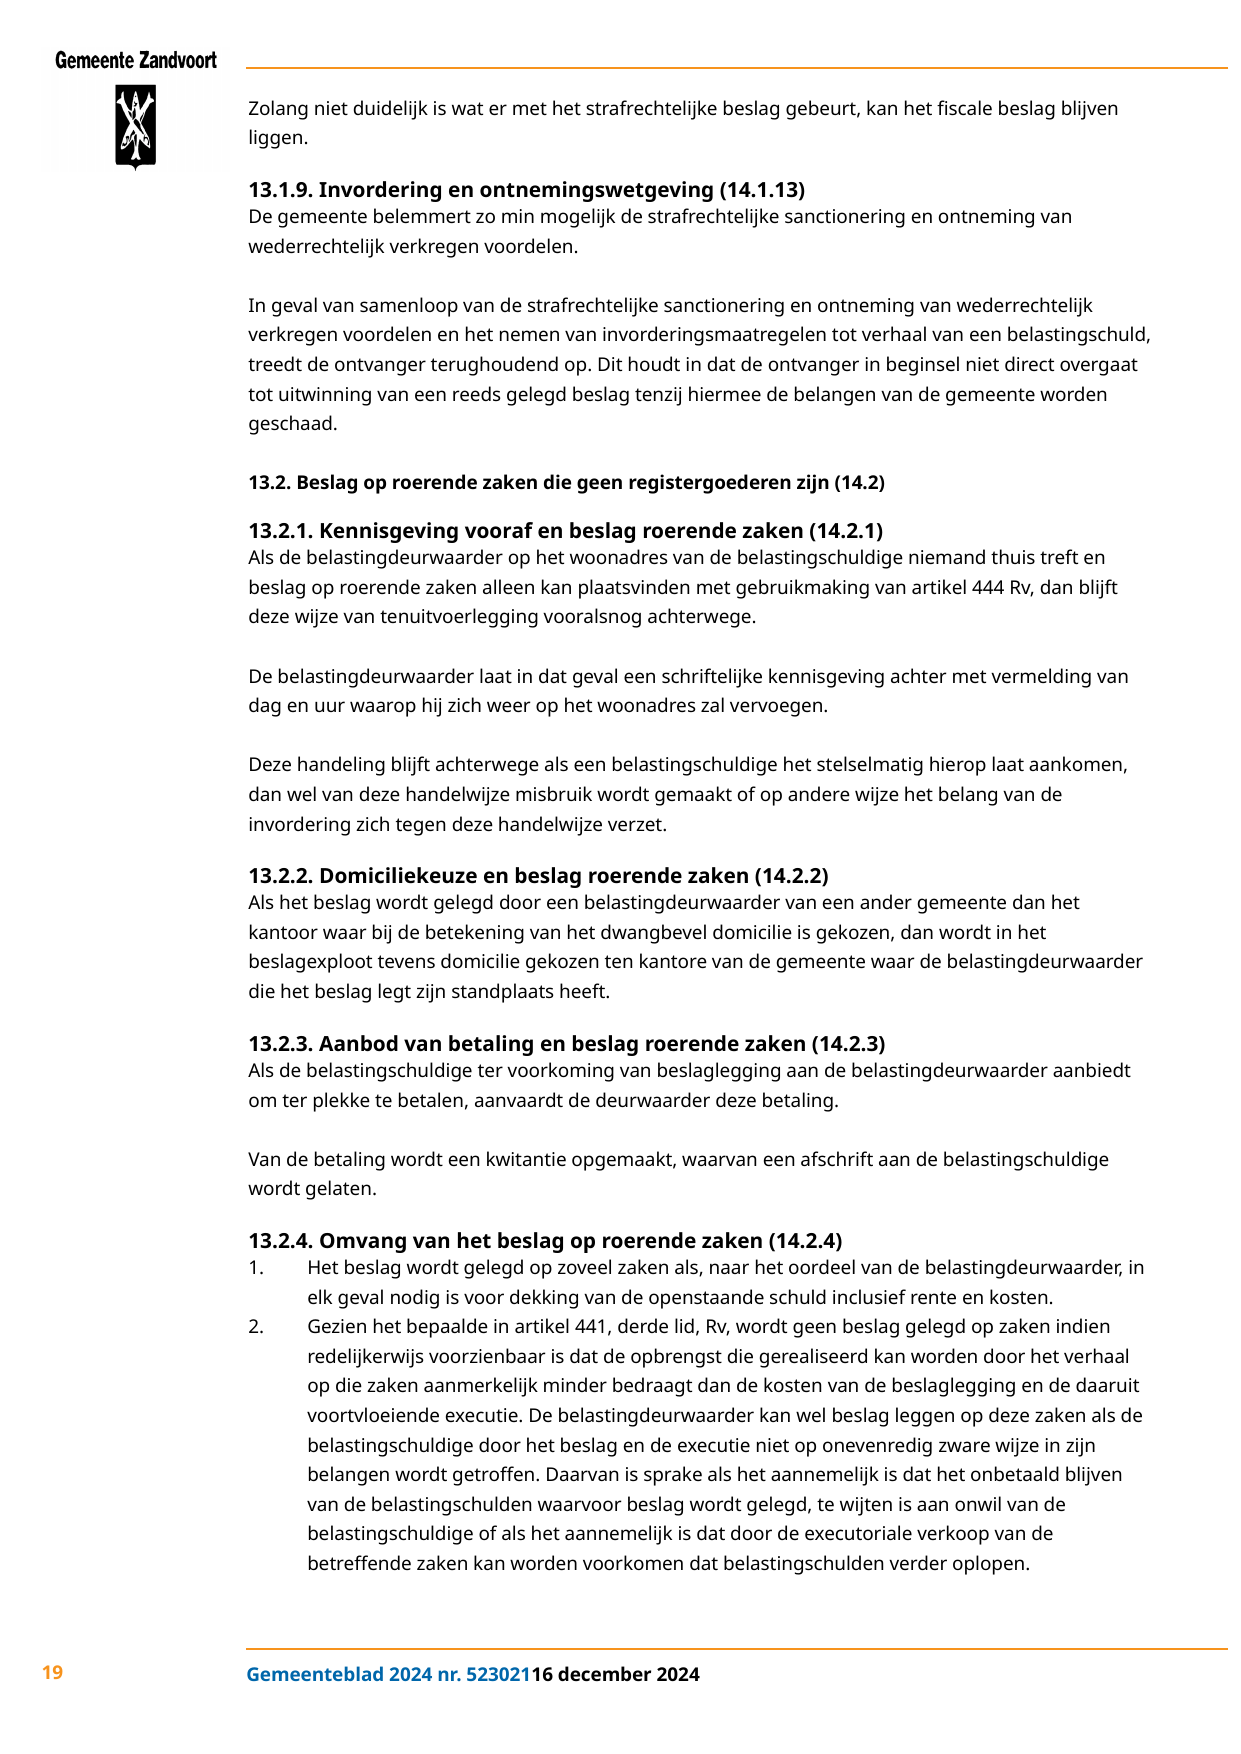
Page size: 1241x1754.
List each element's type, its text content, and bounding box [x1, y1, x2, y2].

list Gezien het bepaalde in artikel 441, derde lid, Rv, wordt geen beslag gelegd op zaken indien redelijkerwijs voorzienbaar is dat de opbrengst die gerealiseerd kan worden door het verhaal op die zaken aanmerkelijk minder bedraagt dan de kosten van de beslaglegging en de daaruit voortvloeiende executie. De belastingdeurwaarder kan wel beslag leggen op deze zaken als de belastingschuldige door het beslag en de executie niet op onevenredig zware wijze in zijn belangen wordt getroffen. Daarvan is sprake als het aannemelijk is dat het onbetaald blijven van de belastingschulden waarvoor beslag wordt gelegd, te wijten is aan onwil van de belastingschuldige of als het aannemelijk is dat door de executoriale verkoop van de betreffende zaken kan worden voorkomen dat belastingschulden verder oplopen. [248, 1313, 1152, 1576]
picture [41, 47, 231, 172]
text 13.2.3. Aanbod van betaling en beslag roerende zaken (14.2.3) [248, 1029, 1152, 1057]
text De belastingdeurwaarder laat in dat geval een schriftelijke kennisgeving achter met vermelding van dag en uur waarop hij zich weer op het woonadres zal vervoegen. [248, 663, 1152, 718]
text 13.2.1. Kennisgeving vooraf en beslag roerende zaken (14.2.1) [248, 516, 1152, 544]
text Als de belastingdeurwaarder op het woonadres van de belastingschuldige niemand thuis treft en beslag op roerende zaken alleen kan plaatsvinden met gebruikmaking van artikel 444 Rv, dan blijft deze wijze van tenuitvoerlegging vooralsnog achterwege. [248, 544, 1152, 629]
text 13.2. Beslag op roerende zaken die geen registergoederen zijn (14.2) [248, 469, 1152, 495]
text Zolang niet duidelijk is wat er met het strafrechtelijke beslag gebeurt, kan het fiscale beslag blijven liggen. [248, 95, 1152, 150]
text 13.2.2. Domiciliekeuze en beslag roerende zaken (14.2.2) [248, 861, 1152, 889]
text De gemeente belemmert zo min mogelijk de strafrechtelijke sanctionering en ontneming van wederrechtelijk verkregen voordelen. [248, 203, 1152, 258]
text 13.2.4. Omvang van het beslag op roerende zaken (14.2.4) [248, 1226, 1152, 1254]
text Als de belastingschuldige ter voorkoming van beslaglegging aan de belastingdeurwaarder aanbiedt om ter plekke te betalen, aanvaardt de deurwaarder deze betaling. [248, 1057, 1152, 1112]
text Deze handeling blijft achterwege als een belastingschuldige het stelselmatig hierop laat aankomen, dan wel van deze handelwijze misbruik wordt gemaakt of op andere wijze het belang van de invordering zich tegen deze handelwijze verzet. [248, 752, 1152, 836]
text Als het beslag wordt gelegd door een belastingdeurwaarder van een ander gemeente dan het kantoor waar bij de betekening van het dwangbevel domicilie is gekozen, dan wordt in het beslagexploot tevens domicilie gekozen ten kantore van de gemeente waar de belastingdeurwaarder die het beslag legt zijn standplaats heeft. [248, 889, 1152, 1004]
list Het beslag wordt gelegd op zoveel zaken als, naar het oordeel van de belastingdeurwaarder, in elk geval nodig is voor dekking van de openstaande schuld inclusief rente en kosten. [248, 1254, 1152, 1310]
text In geval van samenloop van de strafrechtelijke sanctionering en ontneming van wederrechtelijk verkregen voordelen en het nemen van invorderingsmaatregelen tot verhaal van een belastingschuld, treedt de ontvanger terughoudend op. Dit houdt in dat de ontvanger in beginsel niet direct overgaat tot uitwinning van een reeds gelegd beslag tenzij hiermee de belangen van de gemeente worden geschaad. [248, 292, 1152, 436]
text 13.1.9. Invordering en ontnemingswetgeving (14.1.13) [248, 175, 1152, 203]
text Van de betaling wordt een kwitantie opgemaakt, waarvan een afschrift aan de belastingschuldige wordt gelaten. [248, 1146, 1152, 1201]
